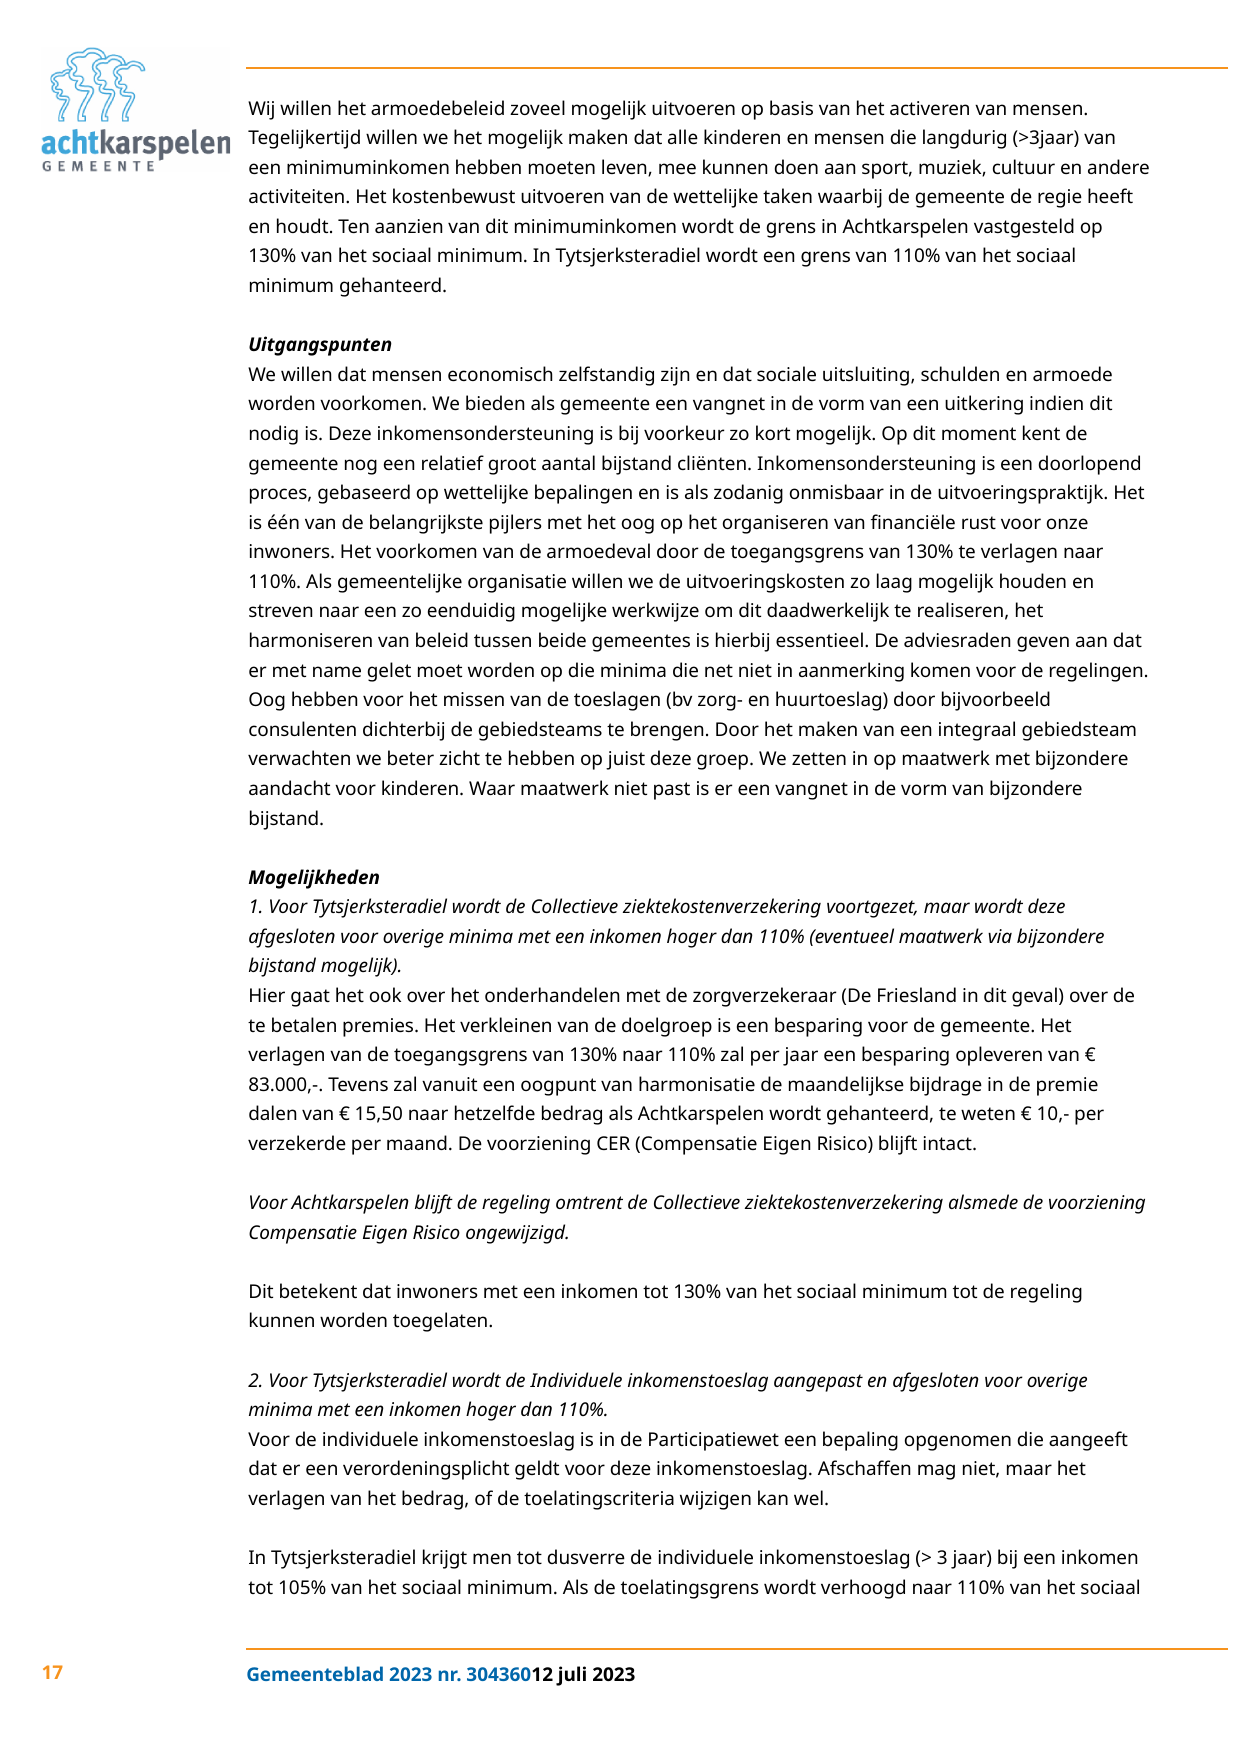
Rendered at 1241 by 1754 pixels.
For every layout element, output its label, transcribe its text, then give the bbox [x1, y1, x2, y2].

text Dit betekent dat inwoners met een inkomen tot 130% van het sociaal minimum tot de regeling kunnen worden toegelaten. [248, 1278, 1152, 1333]
text Hier gaat het ook over het onderhandelen met de zorgverzekeraar (De Friesland in dit geval) over de te betalen premies. Het verkleinen van de doelgroep is een besparing voor de gemeente. Het verlagen van de toegangsgrens van 130% naar 110% zal per jaar een besparing opleveren van € 83.000,-. Tevens zal vanuit een oogpunt van harmonisatie de maandelijkse bijdrage in de premie dalen van € 15,50 naar hetzelfde bedrag als Achtkarspelen wordt gehanteerd, te weten € 10,- per verzekerde per maand. De voorziening CER (Compensatie Eigen Risico) blijft intact. [248, 982, 1152, 1156]
picture [41, 47, 231, 172]
text We willen dat mensen economisch zelfstandig zijn en dat sociale uitsluiting, schulden en armoede worden voorkomen. We bieden als gemeente een vangnet in de vorm van een uitkering indien dit nodig is. Deze inkomensondersteuning is bij voorkeur zo kort mogelijk. Op dit moment kent de gemeente nog een relatief groot aantal bijstand cliënten. Inkomensondersteuning is een doorlopend proces, gebaseerd op wettelijke bepalingen en is als zodanig onmisbaar in de uitvoeringspraktijk. Het is één van de belangrijkste pijlers met het oog op het organiseren van financiële rust voor onze inwoners. Het voorkomen van de armoedeval door de toegangsgrens van 130% te verlagen naar 110%. Als gemeentelijke organisatie willen we de uitvoeringskosten zo laag mogelijk houden en streven naar een zo eenduidig mogelijke werkwijze om dit daadwerkelijk te realiseren, het harmoniseren van beleid tussen beide gemeentes is hierbij essentieel. De adviesraden geven aan dat er met name gelet moet worden op die minima die net niet in aanmerking komen voor de regelingen. Oog hebben voor het missen van de toeslagen (bv zorg- en huurtoeslag) door bijvoorbeeld consulenten dichterbij de gebiedsteams te brengen. Door het maken van een integraal gebiedsteam verwachten we beter zicht te hebben op juist deze groep. We zetten in op maatwerk met bijzondere aandacht voor kinderen. Waar maatwerk niet past is er een vangnet in de vorm van bijzondere bijstand. [248, 361, 1152, 831]
text Voor de individuele inkomenstoeslag is in de Participatiewet een bepaling opgenomen die aangeeft dat er een verordeningsplicht geldt voor deze inkomenstoeslag. Afschaffen mag niet, maar het verlagen van het bedrag, of de toelatingscriteria wijzigen kan wel. [248, 1426, 1152, 1511]
text 2. Voor Tytsjerksteradiel wordt de Individuele inkomenstoeslag aangepast en afgesloten voor overige minima met een inkomen hoger dan 110%. [248, 1367, 1152, 1422]
text Uitgangspunten [248, 331, 1152, 357]
text 1. Voor Tytsjerksteradiel wordt de Collectieve ziektekostenverzekering voortgezet, maar wordt deze afgesloten voor overige minima met een inkomen hoger dan 110% (eventueel maatwerk via bijzondere bijstand mogelijk). [248, 893, 1152, 978]
text Wij willen het armoedebeleid zoveel mogelijk uitvoeren op basis van het activeren van mensen. Tegelijkertijd willen we het mogelijk maken dat alle kinderen en mensen die langdurig (>3jaar) van een minimuminkomen hebben moeten leven, mee kunnen doen aan sport, muziek, cultuur en andere activiteiten. Het kostenbewust uitvoeren van de wettelijke taken waarbij de gemeente de regie heeft en houdt. Ten aanzien van dit minimuminkomen wordt de grens in Achtkarspelen vastgesteld op 130% van het sociaal minimum. In Tytsjerksteradiel wordt een grens van 110% van het sociaal minimum gehanteerd. [248, 95, 1152, 298]
text Voor Achtkarspelen blijft de regeling omtrent de Collectieve ziektekostenverzekering alsmede de voorziening Compensatie Eigen Risico ongewijzigd. [248, 1189, 1152, 1245]
text In Tytsjerksteradiel krijgt men tot dusverre de individuele inkomenstoeslag (> 3 jaar) bij een inkomen tot 105% van het sociaal minimum. Als de toelatingsgrens wordt verhoogd naar 110% van het sociaal [248, 1544, 1152, 1600]
text Mogelijkheden [248, 864, 1152, 890]
